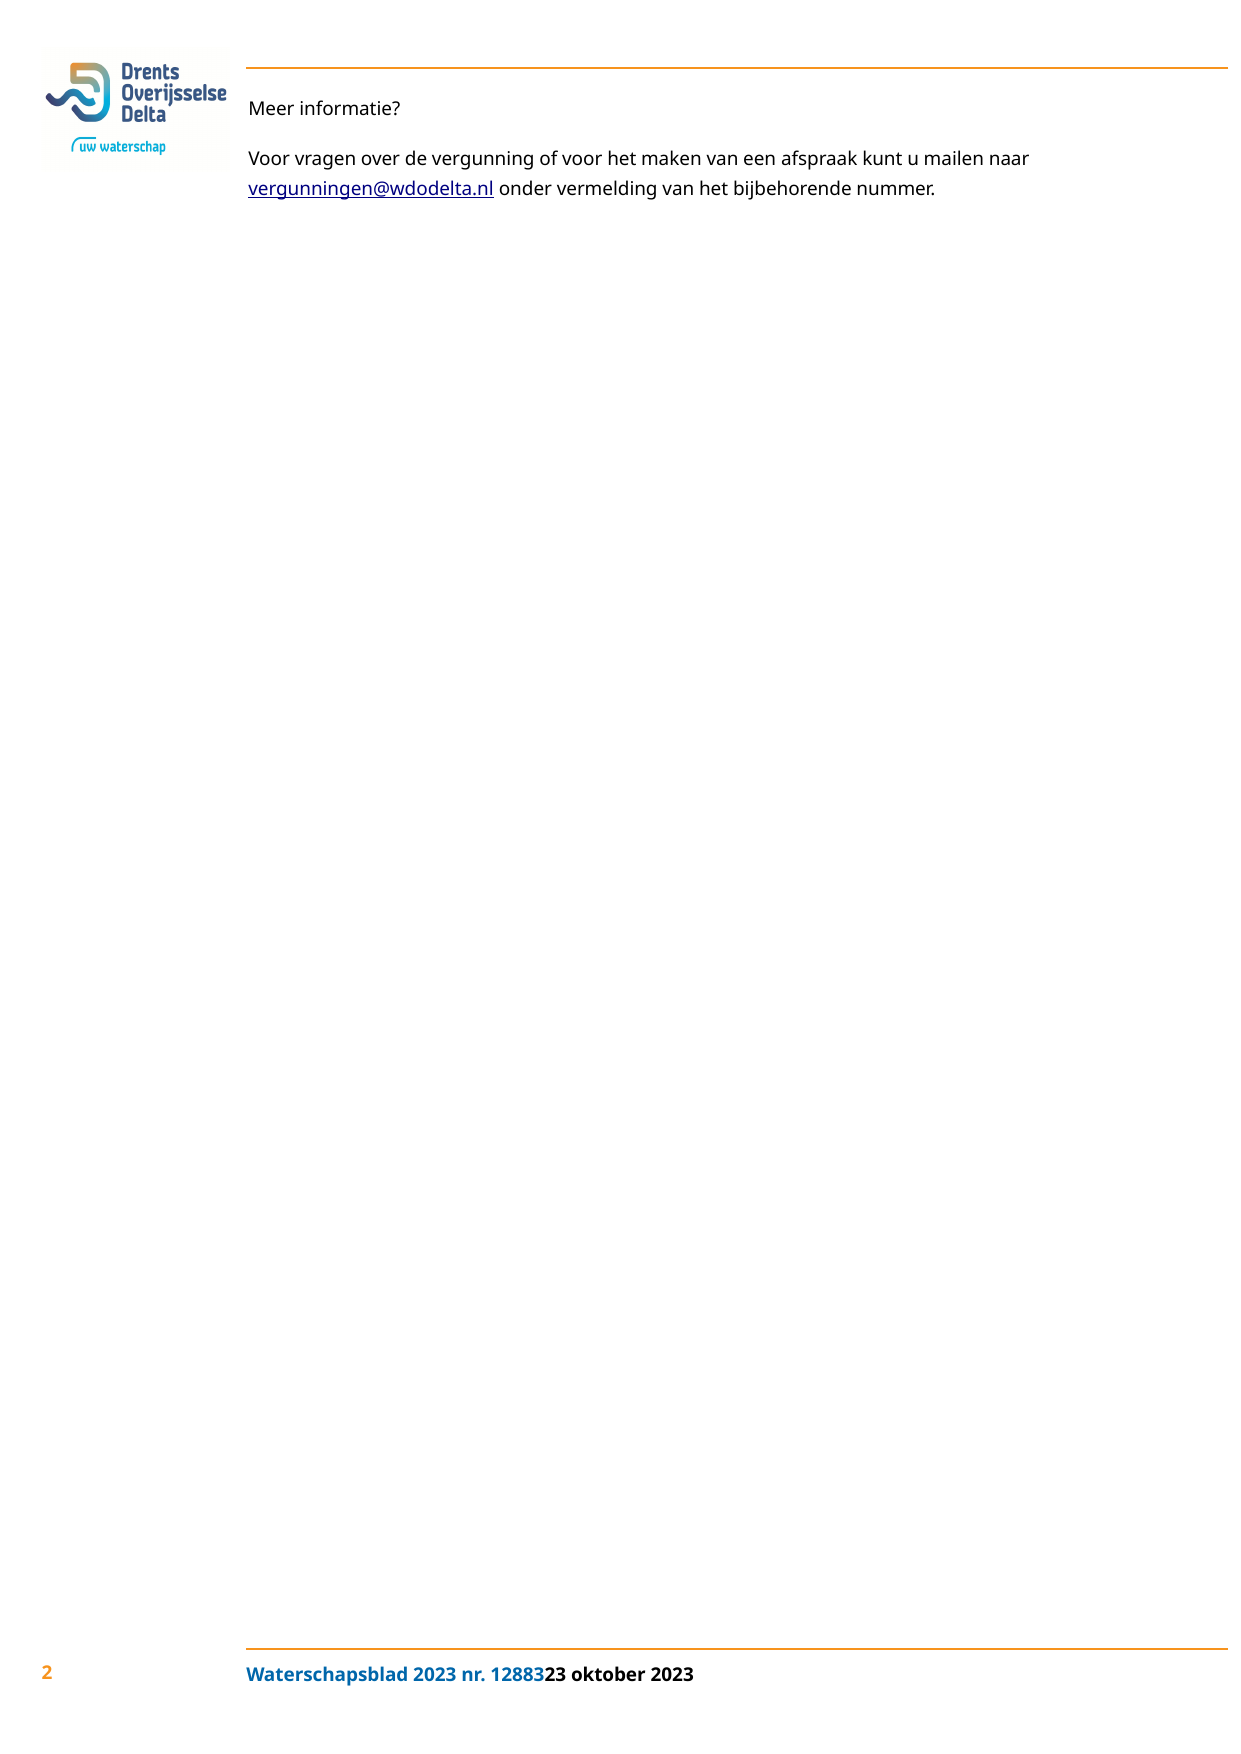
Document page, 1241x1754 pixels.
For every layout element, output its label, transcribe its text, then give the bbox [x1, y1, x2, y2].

text Voor vragen over de vergunning of voor het maken van een afspraak kunt u mailen naar vergunningen@wdodelta.nl onder vermelding van het bijbehorende nummer. [248, 145, 1152, 201]
picture [41, 47, 231, 172]
text Meer informatie? [248, 95, 1152, 121]
